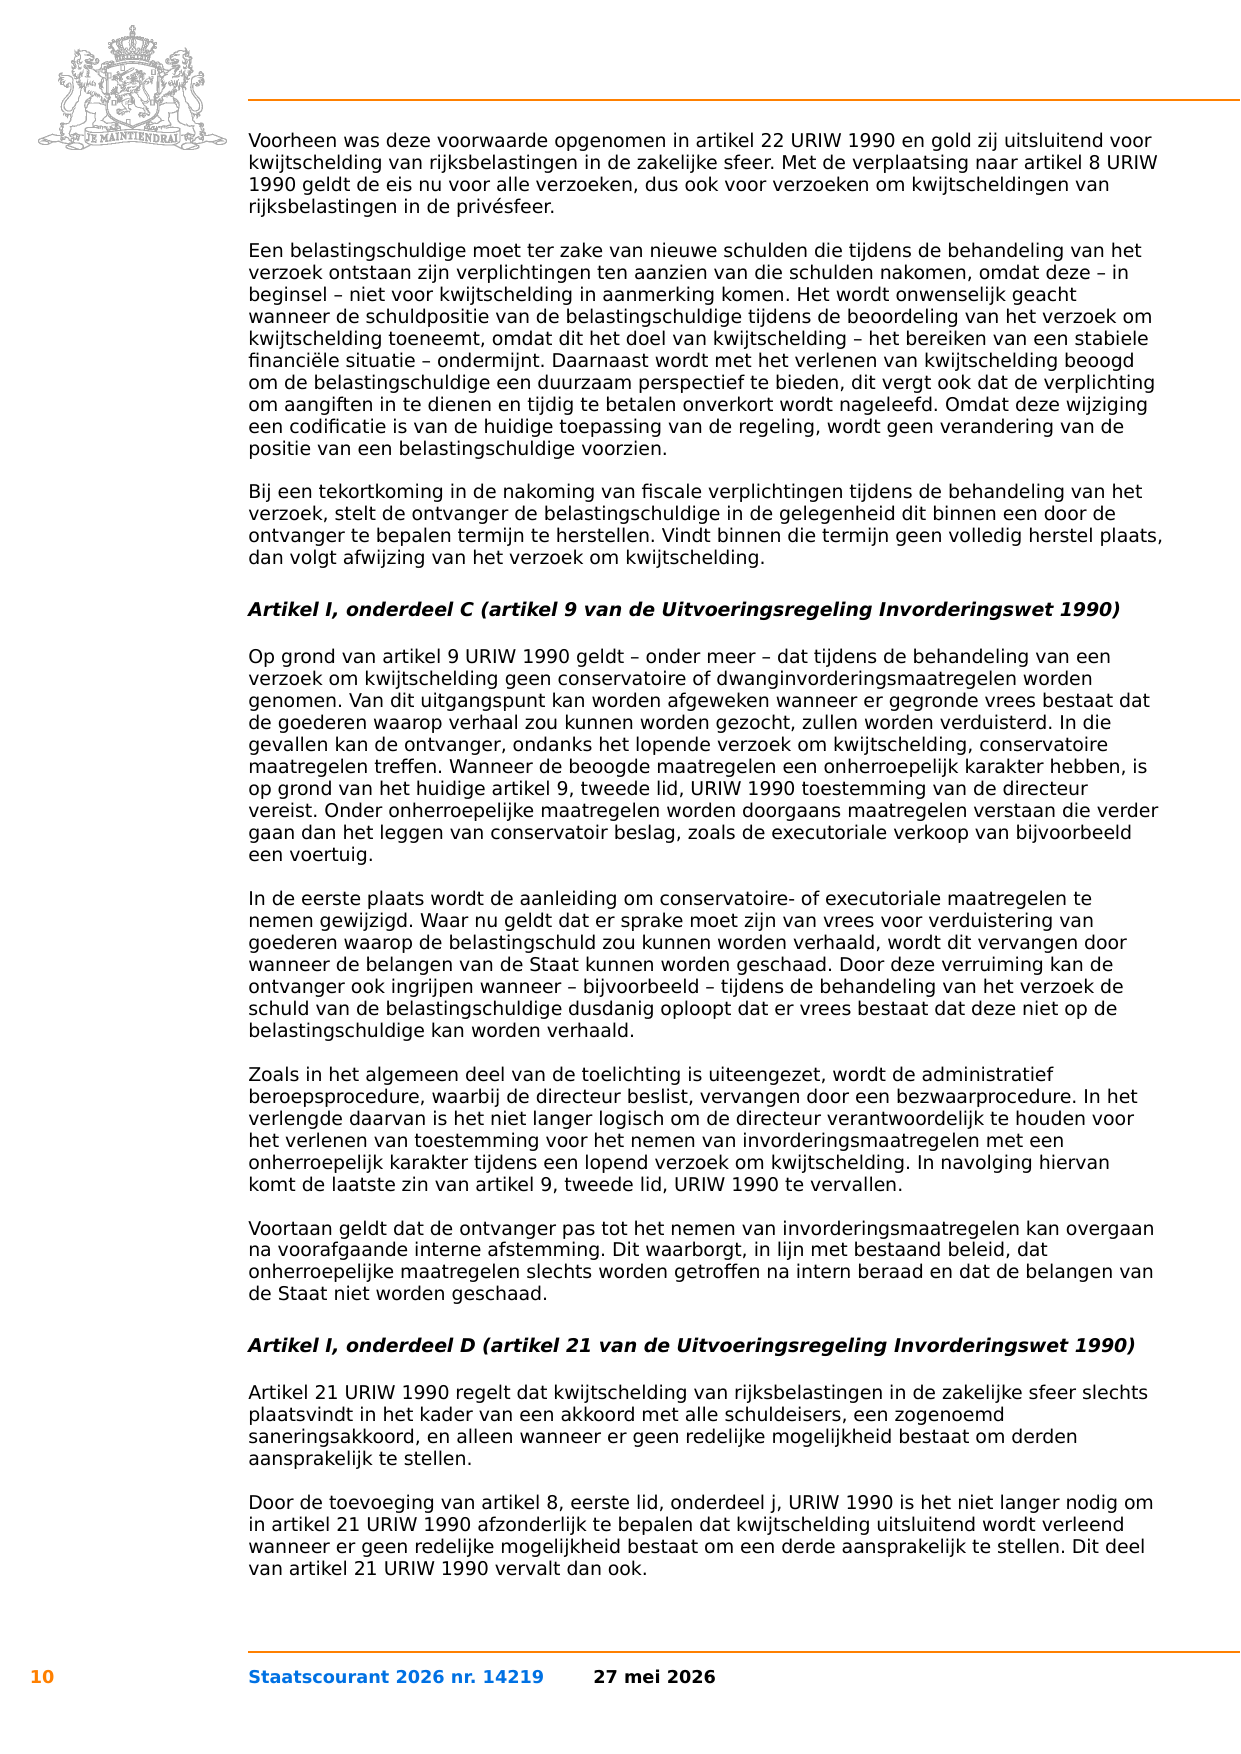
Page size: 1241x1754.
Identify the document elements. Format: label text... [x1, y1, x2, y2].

subtitle Artikel I, onderdeel C (artikel 9 van de Uitvoeringsregeling Invorderingswet 1990) [248, 599, 1163, 621]
text Op grond van artikel 9 URIW 1990 geldt – onder meer – dat tijdens de behandeling van een verzoek om kwijtschelding geen conservatoire of dwanginvorderingsmaatregelen worden genomen. Van dit uitgangspunt kan worden afgeweken wanneer er gegronde vrees bestaat dat de goederen waarop verhaal zou kunnen worden gezocht, zullen worden verduisterd. In die gevallen kan de ontvanger, ondanks het lopende verzoek om kwijtschelding, conservatoire maatregelen treffen. Wanneer de beoogde maatregelen een onherroepelijk karakter hebben, is op grond van het huidige artikel 9, tweede lid, URIW 1990 toestemming van de directeur vereist. Onder onherroepelijke maatregelen worden doorgaans maatregelen verstaan die verder gaan dan het leggen van conservatoir beslag, zoals de executoriale verkoop van bijvoorbeeld een voertuig. [248, 646, 1163, 866]
picture [38, 25, 227, 150]
subtitle Artikel I, onderdeel D (artikel 21 van de Uitvoeringsregeling Invorderingswet 1990) [248, 1335, 1163, 1357]
text Zoals in het algemeen deel van de toelichting is uiteengezet, wordt de administratief beroepsprocedure, waarbij de directeur beslist, vervangen door een bezwaarprocedure. In het verlengde daarvan is het niet langer logisch om de directeur verantwoordelijk te houden voor het verlenen van toestemming voor het nemen van invorderingsmaatregelen met een onherroepelijk karakter tijdens een lopend verzoek om kwijtschelding. In navolging hiervan komt de laatste zin van artikel 9, tweede lid, URIW 1990 te vervallen. [248, 1064, 1163, 1196]
text Voortaan geldt dat de ontvanger pas tot het nemen van invorderingsmaatregelen kan overgaan na voorafgaande interne afstemming. Dit waarborgt, in lijn met bestaand beleid, dat onherroepelijke maatregelen slechts worden getroffen na intern beraad en dat de belangen van de Staat niet worden geschaad. [248, 1217, 1163, 1305]
text In de eerste plaats wordt de aanleiding om conservatoire- of executoriale maatregelen te nemen gewijzigd. Waar nu geldt dat er sprake moet zijn van vrees voor verduistering van goederen waarop de belastingschuld zou kunnen worden verhaald, wordt dit vervangen door wanneer de belangen van de Staat kunnen worden geschaad. Door deze verruiming kan de ontvanger ook ingrijpen wanneer – bijvoorbeeld – tijdens de behandeling van het verzoek de schuld van de belastingschuldige dusdanig oploopt dat er vrees bestaat dat deze niet op de belastingschuldige kan worden verhaald. [248, 888, 1163, 1042]
text Bij een tekortkoming in de nakoming van fiscale verplichtingen tijdens de behandeling van het verzoek, stelt de ontvanger de belastingschuldige in de gelegenheid dit binnen een door de ontvanger te bepalen termijn te herstellen. Vindt binnen die termijn geen volledig herstel plaats, dan volgt afwijzing van het verzoek om kwijtschelding. [248, 481, 1163, 569]
text Door de toevoeging van artikel 8, eerste lid, onderdeel j, URIW 1990 is het niet langer nodig om in artikel 21 URIW 1990 afzonderlijk te bepalen dat kwijtschelding uitsluitend wordt verleend wanneer er geen redelijke mogelijkheid bestaat om een derde aansprakelijk te stellen. Dit deel van artikel 21 URIW 1990 vervalt dan ook. [248, 1492, 1163, 1580]
text Een belastingschuldige moet ter zake van nieuwe schulden die tijdens de behandeling van het verzoek ontstaan zijn verplichtingen ten aanzien van die schulden nakomen, omdat deze – in beginsel – niet voor kwijtschelding in aanmerking komen. Het wordt onwenselijk geacht wanneer de schuldpositie van de belastingschuldige tijdens de beoordeling van het verzoek om kwijtschelding toeneemt, omdat dit het doel van kwijtschelding – het bereiken van een stabiele financiële situatie – ondermijnt. Daarnaast wordt met het verlenen van kwijtschelding beoogd om de belastingschuldige een duurzaam perspectief te bieden, dit vergt ook dat de verplichting om aangiften in te dienen en tijdig te betalen onverkort wordt nageleefd. Omdat deze wijziging een codificatie is van de huidige toepassing van de regeling, wordt geen verandering van de positie van een belastingschuldige voorzien. [248, 240, 1163, 459]
text Voorheen was deze voorwaarde opgenomen in artikel 22 URIW 1990 en gold zij uitsluitend voor kwijtschelding van rijksbelastingen in de zakelijke sfeer. Met de verplaatsing naar artikel 8 URIW 1990 geldt de eis nu voor alle verzoeken, dus ook voor verzoeken om kwijtscheldingen van rijksbelastingen in de privésfeer. [248, 130, 1163, 218]
text Artikel 21 URIW 1990 regelt dat kwijtschelding van rijksbelastingen in de zakelijke sfeer slechts plaatsvindt in het kader van een akkoord met alle schuldeisers, een zogenoemd saneringsakkoord, en alleen wanneer er geen redelijke mogelijkheid bestaat om derden aansprakelijk te stellen. [248, 1382, 1163, 1470]
